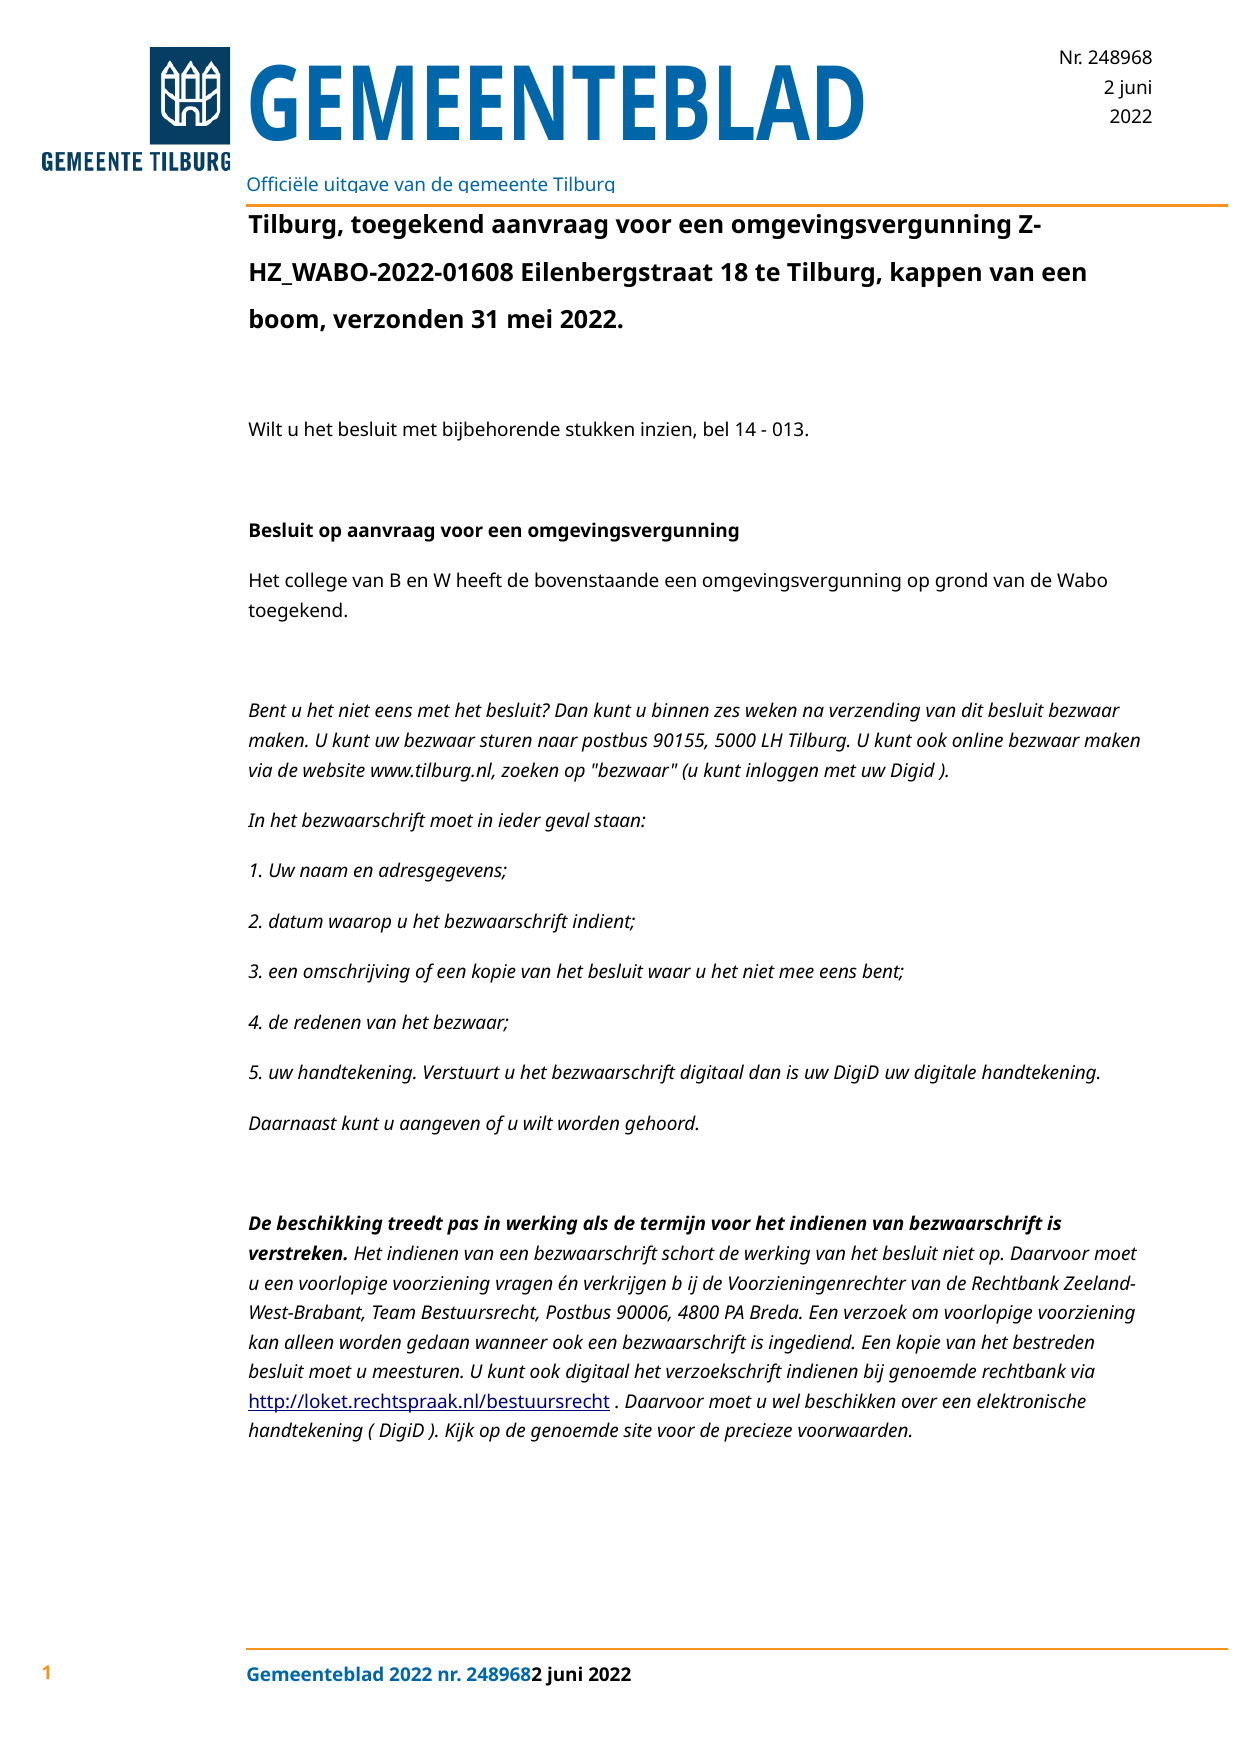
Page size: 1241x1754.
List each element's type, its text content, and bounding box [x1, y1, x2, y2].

text In het bezwaarschrift moet in ieder geval staan: [248, 807, 1152, 833]
text 1. Uw naam en adresgegevens; [248, 858, 1152, 883]
text De beschikking treedt pas in werking als de termijn voor het indienen van bezwaarschrift is verstreken. Het indienen van een bezwaarschrift schort de werking van het besluit niet op. Daarvoor moet u een voorlopige voorziening vragen én verkrijgen b ij de Voorzieningenrechter van de Rechtbank Zeeland-West-Brabant, Team Bestuursrecht, Postbus 90006, 4800 PA Breda. Een verzoek om voorlopige voorziening kan alleen worden gedaan wanneer ook een bezwaarschrift is ingediend. Een kopie van het bestreden besluit moet u meesturen. U kunt ook digitaal het verzoekschrift indienen bij genoemde rechtbank via http://loket.rechtspraak.nl/bestuursrecht . Daarvoor moet u wel beschikken over een elektronische handtekening ( DigiD ). Kijk op de genoemde site voor de precieze voorwaarden. [248, 1211, 1152, 1443]
text Wilt u het besluit met bijbehorende stukken inzien, bel 14 - 013. [248, 416, 1152, 442]
picture [41, 47, 231, 172]
text Daarnaast kunt u aangeven of u wilt worden gehoord. [248, 1110, 1152, 1135]
text Tilburg, toegekend aanvraag voor een omgevingsvergunning Z-HZ_WABO-2022-01608 Eilenbergstraat 18 te Tilburg, kappen van een boom, verzonden 31 mei 2022. [248, 207, 1152, 336]
text 2. datum waarop u het bezwaarschrift indient; [248, 908, 1152, 934]
text Besluit op aanvraag voor een omgevingsvergunning [248, 517, 1152, 542]
text Het college van B en W heeft de bovenstaande een omgevingsvergunning op grond van de Wabo toegekend. [248, 567, 1152, 622]
text 3. een omschrijving of een kopie van het besluit waar u het niet mee eens bent; [248, 958, 1152, 984]
text 4. de redenen van het bezwaar; [248, 1009, 1152, 1034]
text 5. uw handtekening. Verstuurt u het bezwaarschrift digitaal dan is uw DigiD uw digitale handtekening. [248, 1059, 1152, 1085]
text Bent u het niet eens met het besluit? Dan kunt u binnen zes weken na verzending van dit besluit bezwaar maken. U kunt uw bezwaar sturen naar postbus 90155, 5000 LH Tilburg. U kunt ook online bezwaar maken via de website www.tilburg.nl, zoeken op "bezwaar" (u kunt inloggen met uw Digid ). [248, 698, 1152, 782]
